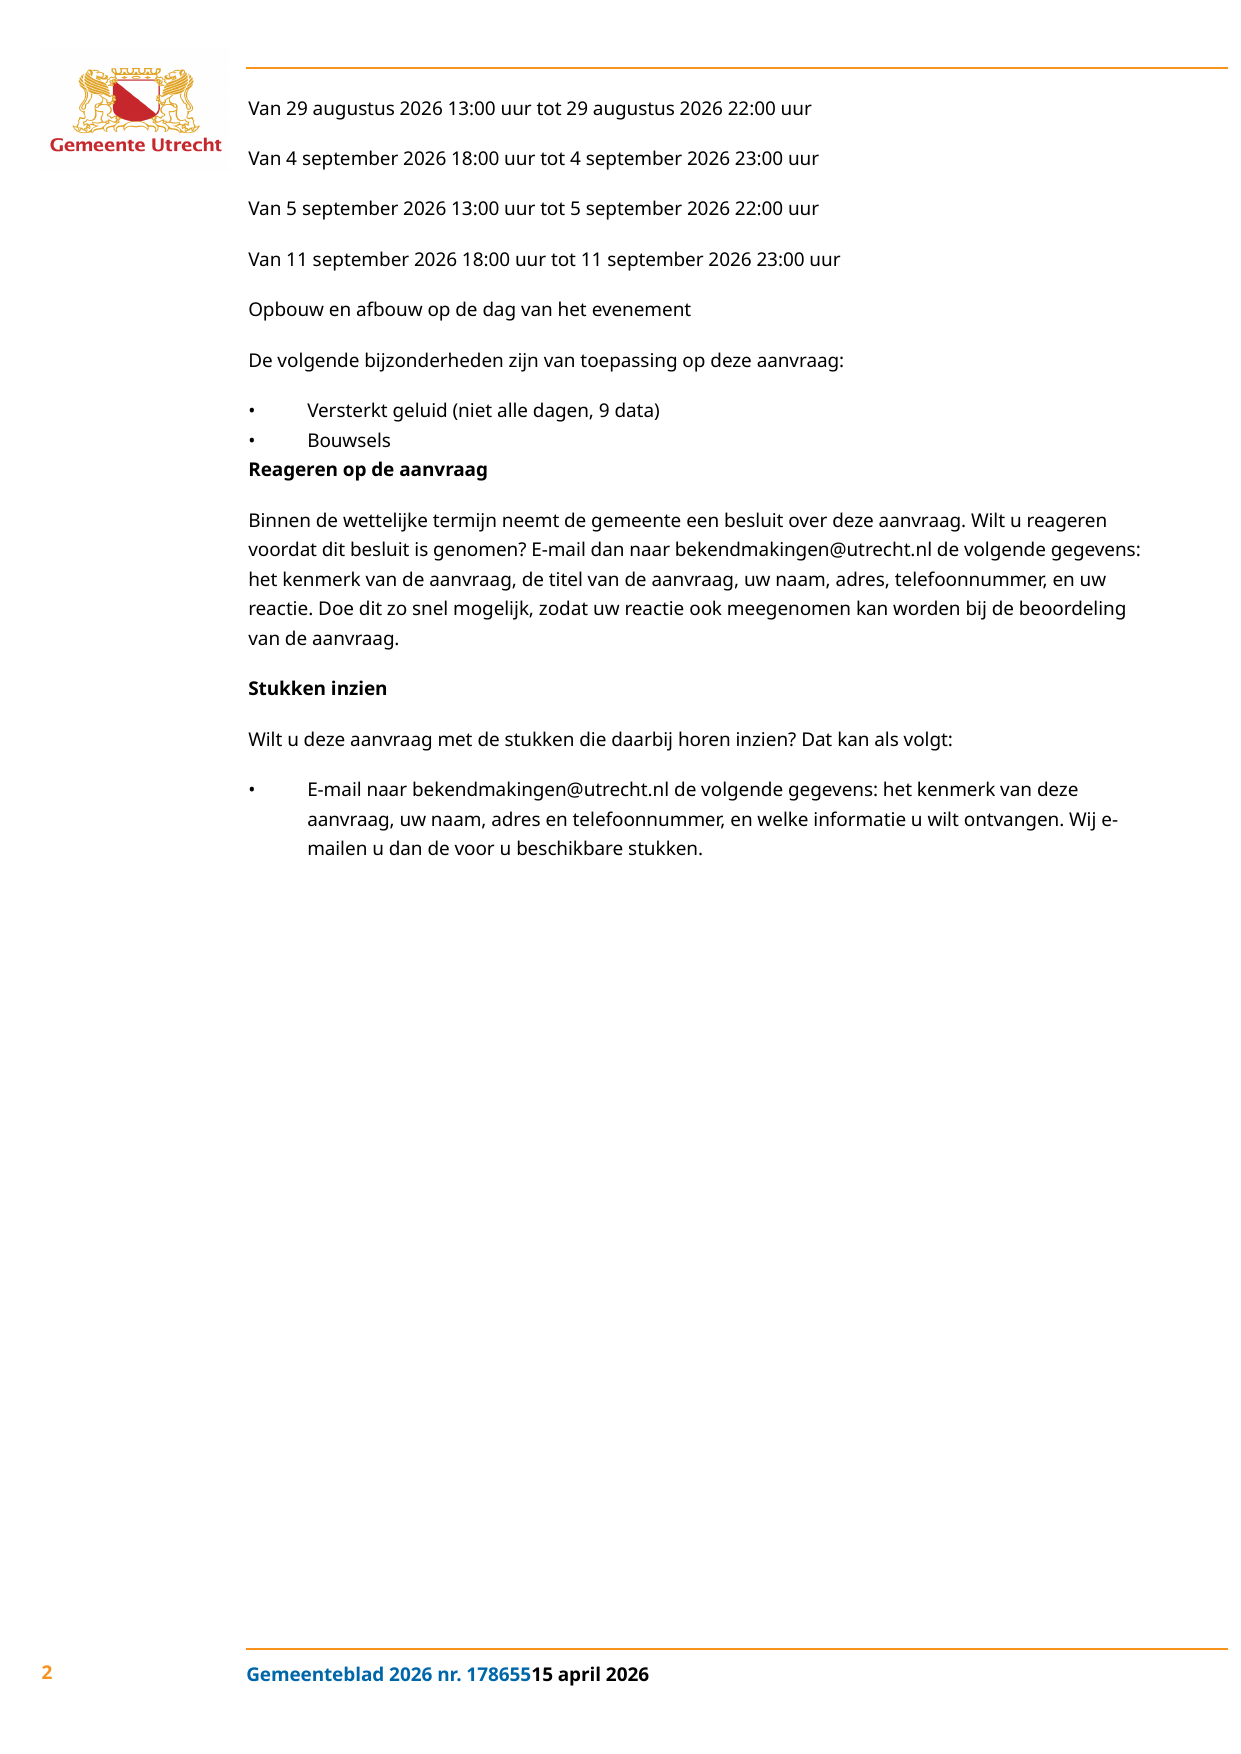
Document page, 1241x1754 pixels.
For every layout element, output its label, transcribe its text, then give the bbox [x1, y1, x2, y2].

text Van 29 augustus 2026 13:00 uur tot 29 augustus 2026 22:00 uur [248, 95, 1152, 121]
text Van 5 september 2026 13:00 uur tot 5 september 2026 22:00 uur [248, 196, 1152, 221]
text De volgende bijzonderheden zijn van toepassing op deze aanvraag: [248, 347, 1152, 373]
list E-mail naar bekendmakingen@utrecht.nl de volgende gegevens: het kenmerk van deze aanvraag, uw naam, adres en telefoonnummer, en welke informatie u wilt ontvangen. Wij e-mailen u dan de voor u beschikbare stukken. [248, 776, 1152, 861]
picture [41, 47, 231, 172]
text Reageren op de aanvraag [248, 456, 1152, 482]
text Stukken inzien [248, 676, 1152, 701]
text Binnen de wettelijke termijn neemt de gemeente een besluit over deze aanvraag. Wilt u reageren voordat dit besluit is genomen? E-mail dan naar bekendmakingen@utrecht.nl de volgende gegevens: het kenmerk van de aanvraag, de titel van de aanvraag, uw naam, adres, telefoonnummer, en uw reactie. Doe dit zo snel mogelijk, zodat uw reactie ook meegenomen kan worden bij de beoordeling van de aanvraag. [248, 507, 1152, 651]
text Wilt u deze aanvraag met de stukken die daarbij horen inzien? Dat kan als volgt: [248, 726, 1152, 752]
list Bouwsels [248, 427, 1152, 453]
text Opbouw en afbouw op de dag van het evenement [248, 296, 1152, 322]
text Van 11 september 2026 18:00 uur tot 11 september 2026 23:00 uur [248, 246, 1152, 272]
text Van 4 september 2026 18:00 uur tot 4 september 2026 23:00 uur [248, 145, 1152, 171]
list Versterkt geluid (niet alle dagen, 9 data) [248, 397, 1152, 423]
